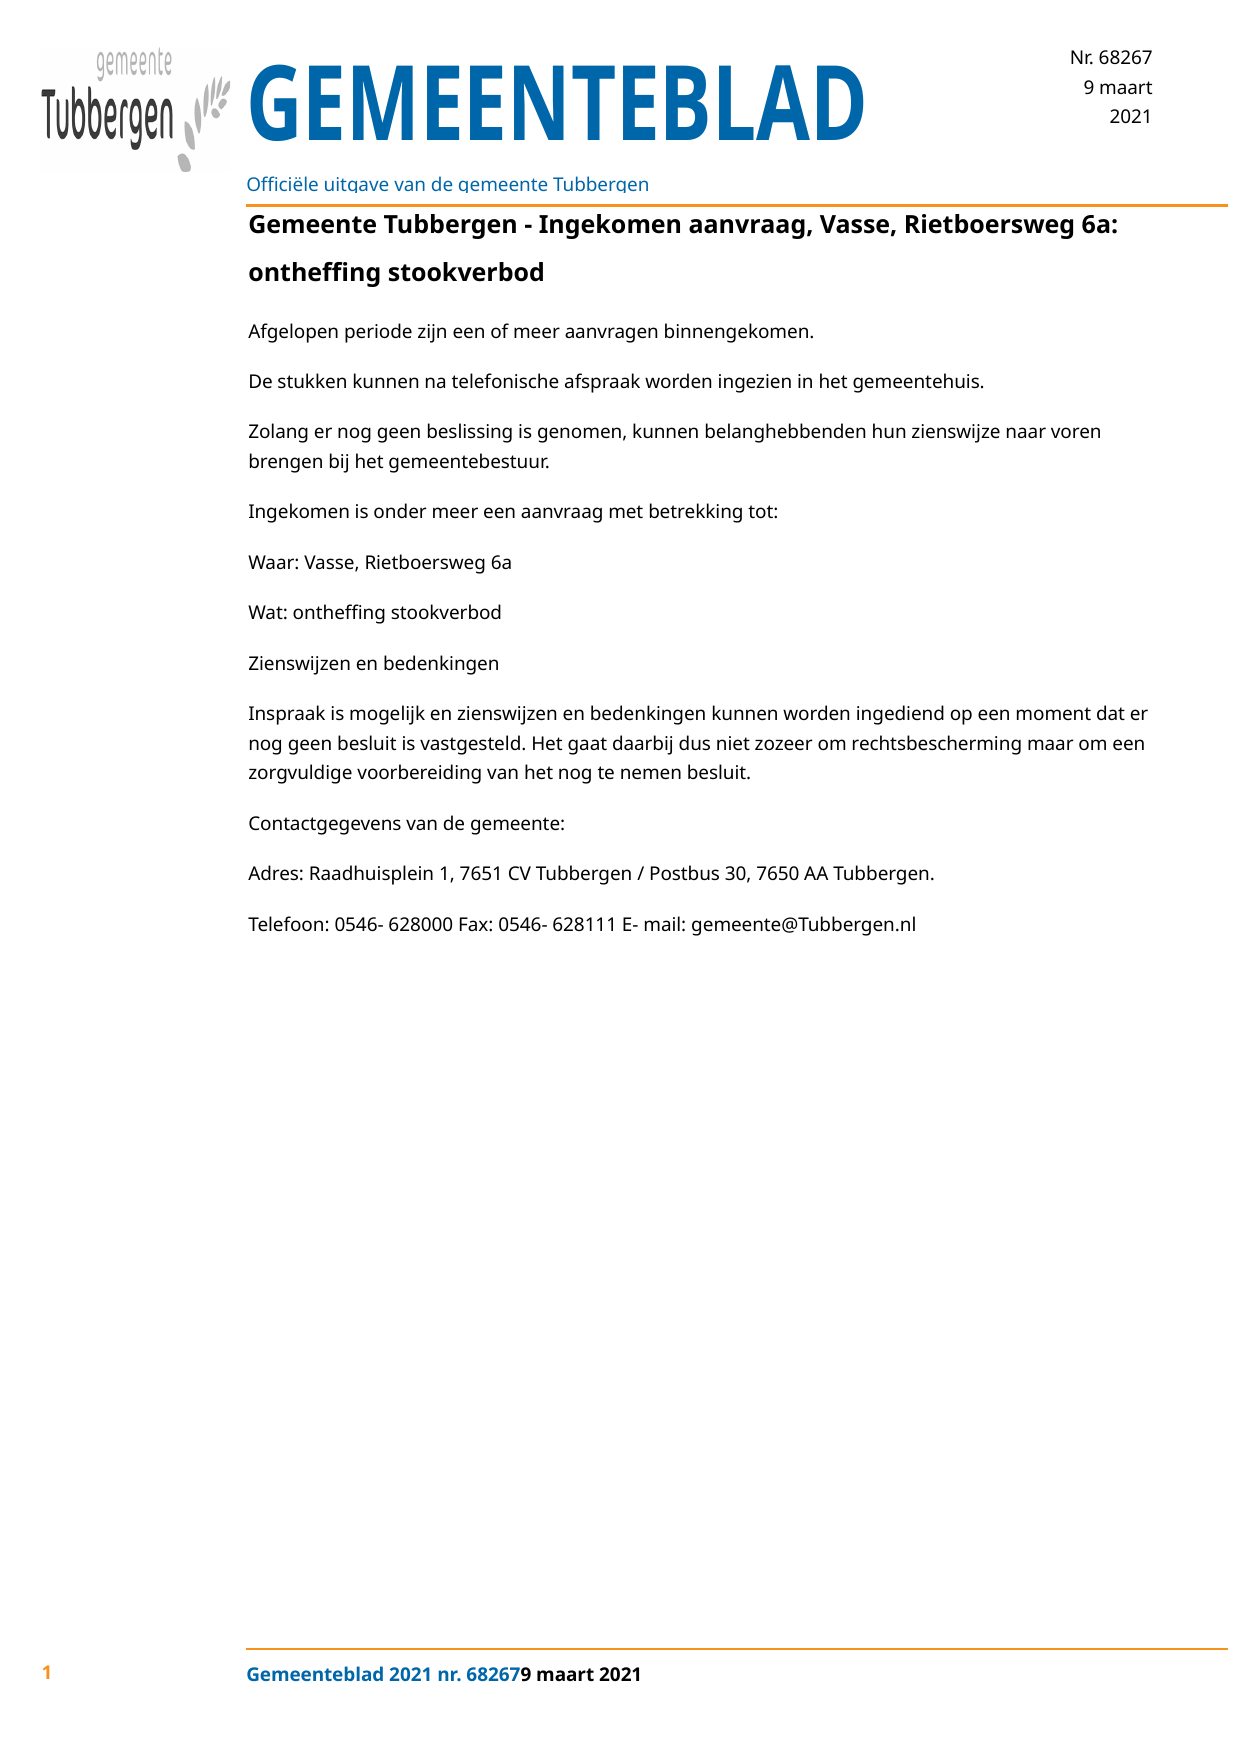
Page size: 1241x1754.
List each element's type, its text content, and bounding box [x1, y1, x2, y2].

picture [41, 47, 231, 172]
text Wat: ontheffing stookverbod [248, 599, 1152, 625]
text Ingekomen is onder meer een aanvraag met betrekking tot: [248, 499, 1152, 524]
text Adres: Raadhuisplein 1, 7651 CV Tubbergen / Postbus 30, 7650 AA Tubbergen. [248, 860, 1152, 886]
text Contactgegevens van de gemeente: [248, 810, 1152, 836]
text Afgelopen periode zijn een of meer aanvragen binnengekomen. [248, 318, 1152, 344]
text Inspraak is mogelijk en zienswijzen en bedenkingen kunnen worden ingediend op een moment dat er nog geen besluit is vastgesteld. Het gaat daarbij dus niet zozeer om rechtsbescherming maar om een zorgvuldige voorbereiding van het nog te nemen besluit. [248, 700, 1152, 785]
text Zienswijzen en bedenkingen [248, 650, 1152, 676]
text Waar: Vasse, Rietboersweg 6a [248, 549, 1152, 575]
text De stukken kunnen na telefonische afspraak worden ingezien in het gemeentehuis. [248, 368, 1152, 394]
text Zolang er nog geen beslissing is genomen, kunnen belanghebbenden hun zienswijze naar voren brengen bij het gemeentebestuur. [248, 419, 1152, 474]
text Telefoon: 0546- 628000 Fax: 0546- 628111 E- mail: gemeente@Tubbergen.nl [248, 911, 1152, 937]
text Gemeente Tubbergen - Ingekomen aanvraag, Vasse, Rietboersweg 6a: ontheffing stookverbod [248, 207, 1152, 288]
